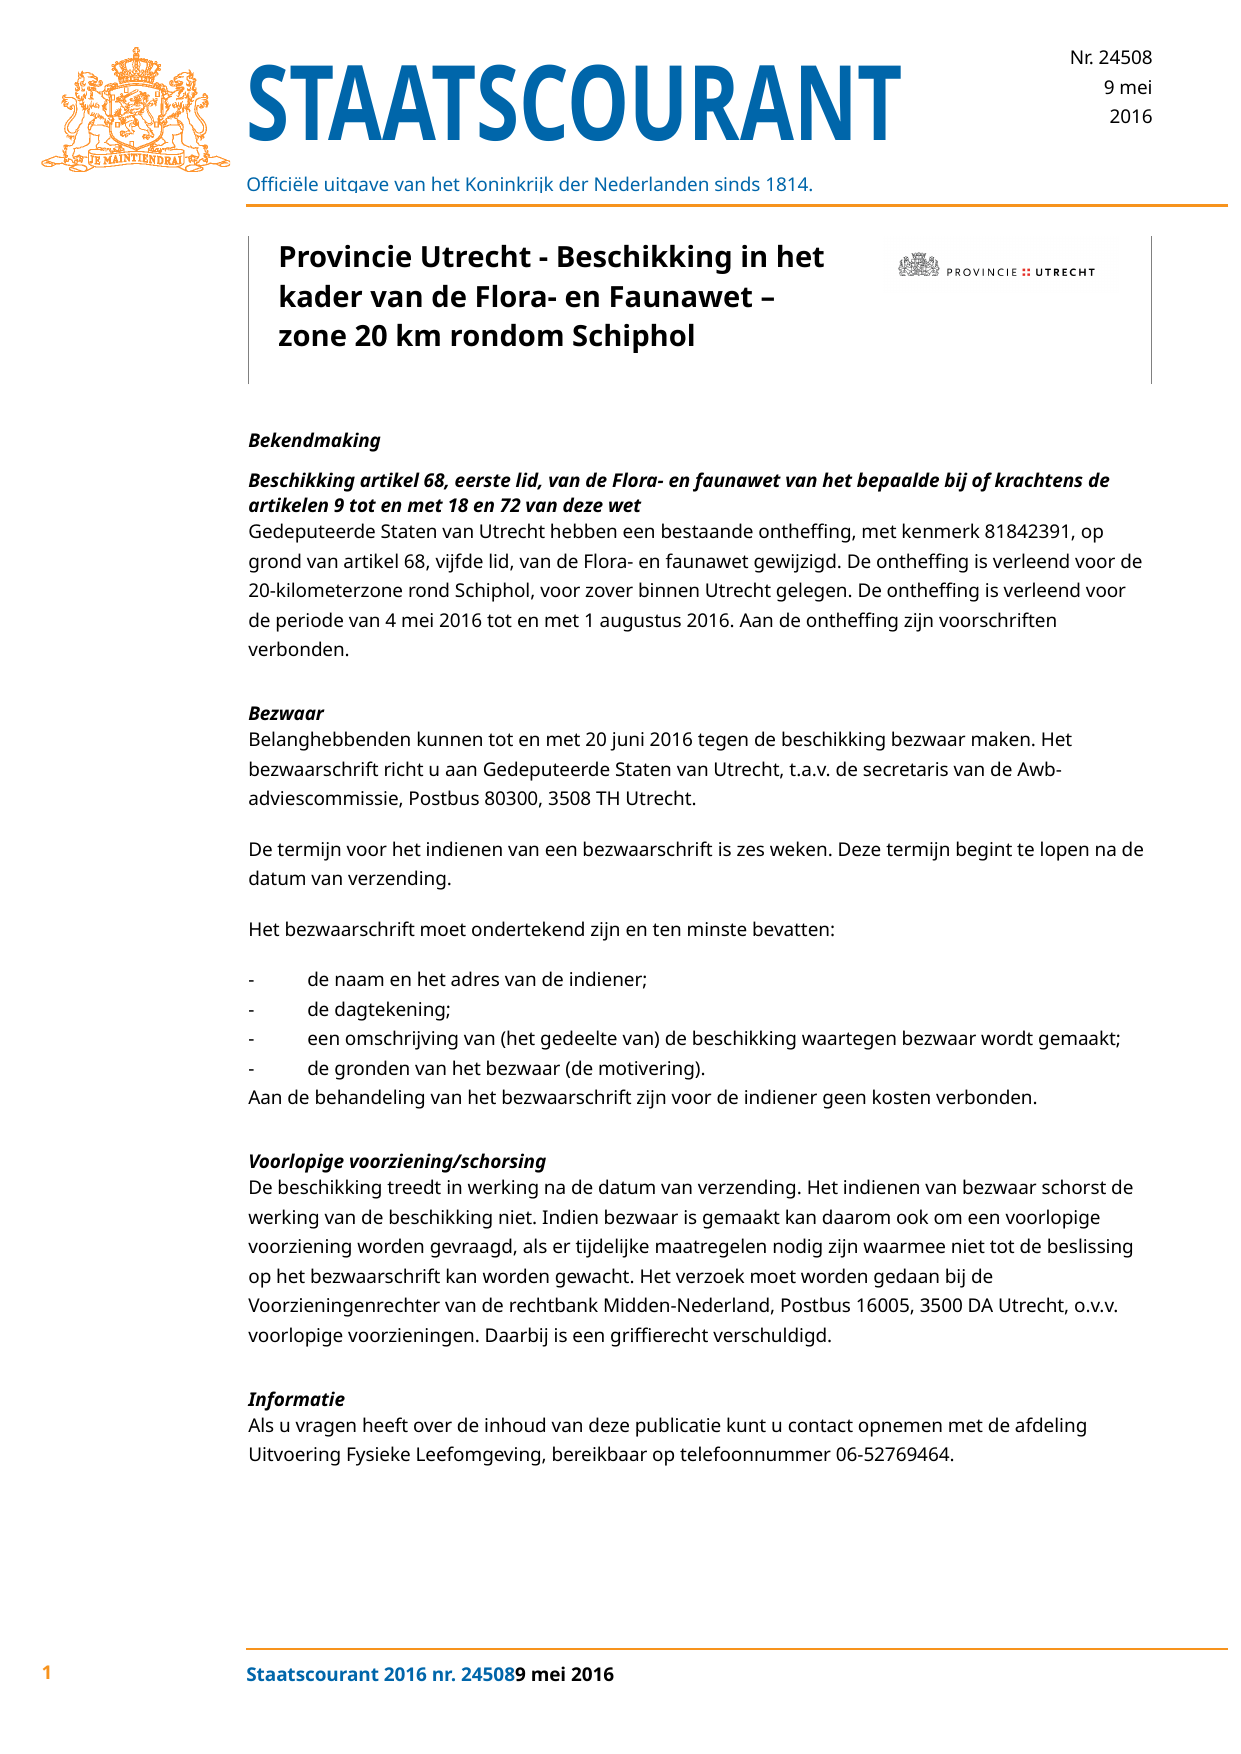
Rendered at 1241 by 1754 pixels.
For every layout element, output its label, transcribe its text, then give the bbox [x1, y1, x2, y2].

text Aan de behandeling van het bezwaarschrift zijn voor de indiener geen kosten verbonden. [248, 1084, 1152, 1110]
text Bekendmaking [248, 427, 1152, 453]
list de naam en het adres van de indiener; [248, 966, 1152, 992]
text Beschikking artikel 68, eerste lid, van de Flora- en faunawet van het bepaalde bij of krachtens de artikelen 9 tot en met 18 en 72 van deze wet [248, 467, 1152, 518]
text Informatie [248, 1386, 1152, 1412]
text Voorlopige voorziening/schorsing [248, 1148, 1152, 1174]
text De beschikking treedt in werking na de datum van verzending. Het indienen van bezwaar schorst de werking van de beschikking niet. Indien bezwaar is gemaakt kan daarom ook om een voorlopige voorziening worden gevraagd, als er tijdelijke maatregelen nodig zijn waarmee niet tot de beslissing op het bezwaarschrift kan worden gewacht. Het verzoek moet worden gedaan bij de Voorzieningenrechter van de rechtbank Midden-Nederland, Postbus 16005, 3500 DA Utrecht, o.v.v. voorlopige voorzieningen. Daarbij is een griffierecht verschuldigd. [248, 1174, 1152, 1348]
text Gedeputeerde Staten van Utrecht hebben een bestaande ontheffing, met kenmerk 81842391, op grond van artikel 68, vijfde lid, van de Flora- en faunawet gewijzigd. De ontheffing is verleend voor de 20-kilometerzone rond Schiphol, voor zover binnen Utrecht gelegen. De ontheffing is verleend voor de periode van 4 mei 2016 tot en met 1 augustus 2016. Aan de ontheffing zijn voorschriften verbonden. [248, 518, 1152, 662]
picture [882, 236, 1119, 293]
text Belanghebbenden kunnen tot en met 20 juni 2016 tegen de beschikking bezwaar maken. Het bezwaarschrift richt u aan Gedeputeerde Staten van Utrecht, t.a.v. de secretaris van de Awb-adviescommissie, Postbus 80300, 3508 TH Utrecht. [248, 726, 1152, 811]
text Het bezwaarschrift moet ondertekend zijn en ten minste bevatten: [248, 916, 1152, 942]
text De termijn voor het indienen van een bezwaarschrift is zes weken. Deze termijn begint te lopen na de datum van verzending. [248, 836, 1152, 891]
picture [41, 47, 231, 172]
table_header [850, 236, 1151, 384]
text Bezwaar [248, 701, 1152, 726]
list de dagtekening; [248, 996, 1152, 1022]
text Als u vragen heeft over de inhoud van deze publicatie kunt u contact opnemen met de afdeling Uitvoering Fysieke Leefomgeving, bereikbaar op telefoonnummer 06-52769464. [248, 1412, 1152, 1467]
table_header Provincie Utrecht - Beschikking in het kader van de Flora- en Faunawet – zone 20 km rondom Schiphol [249, 236, 850, 384]
list een omschrijving van (het gedeelte van) de beschikking waartegen bezwaar wordt gemaakt; [248, 1025, 1152, 1051]
list de gronden van het bezwaar (de motivering). [248, 1055, 1152, 1081]
